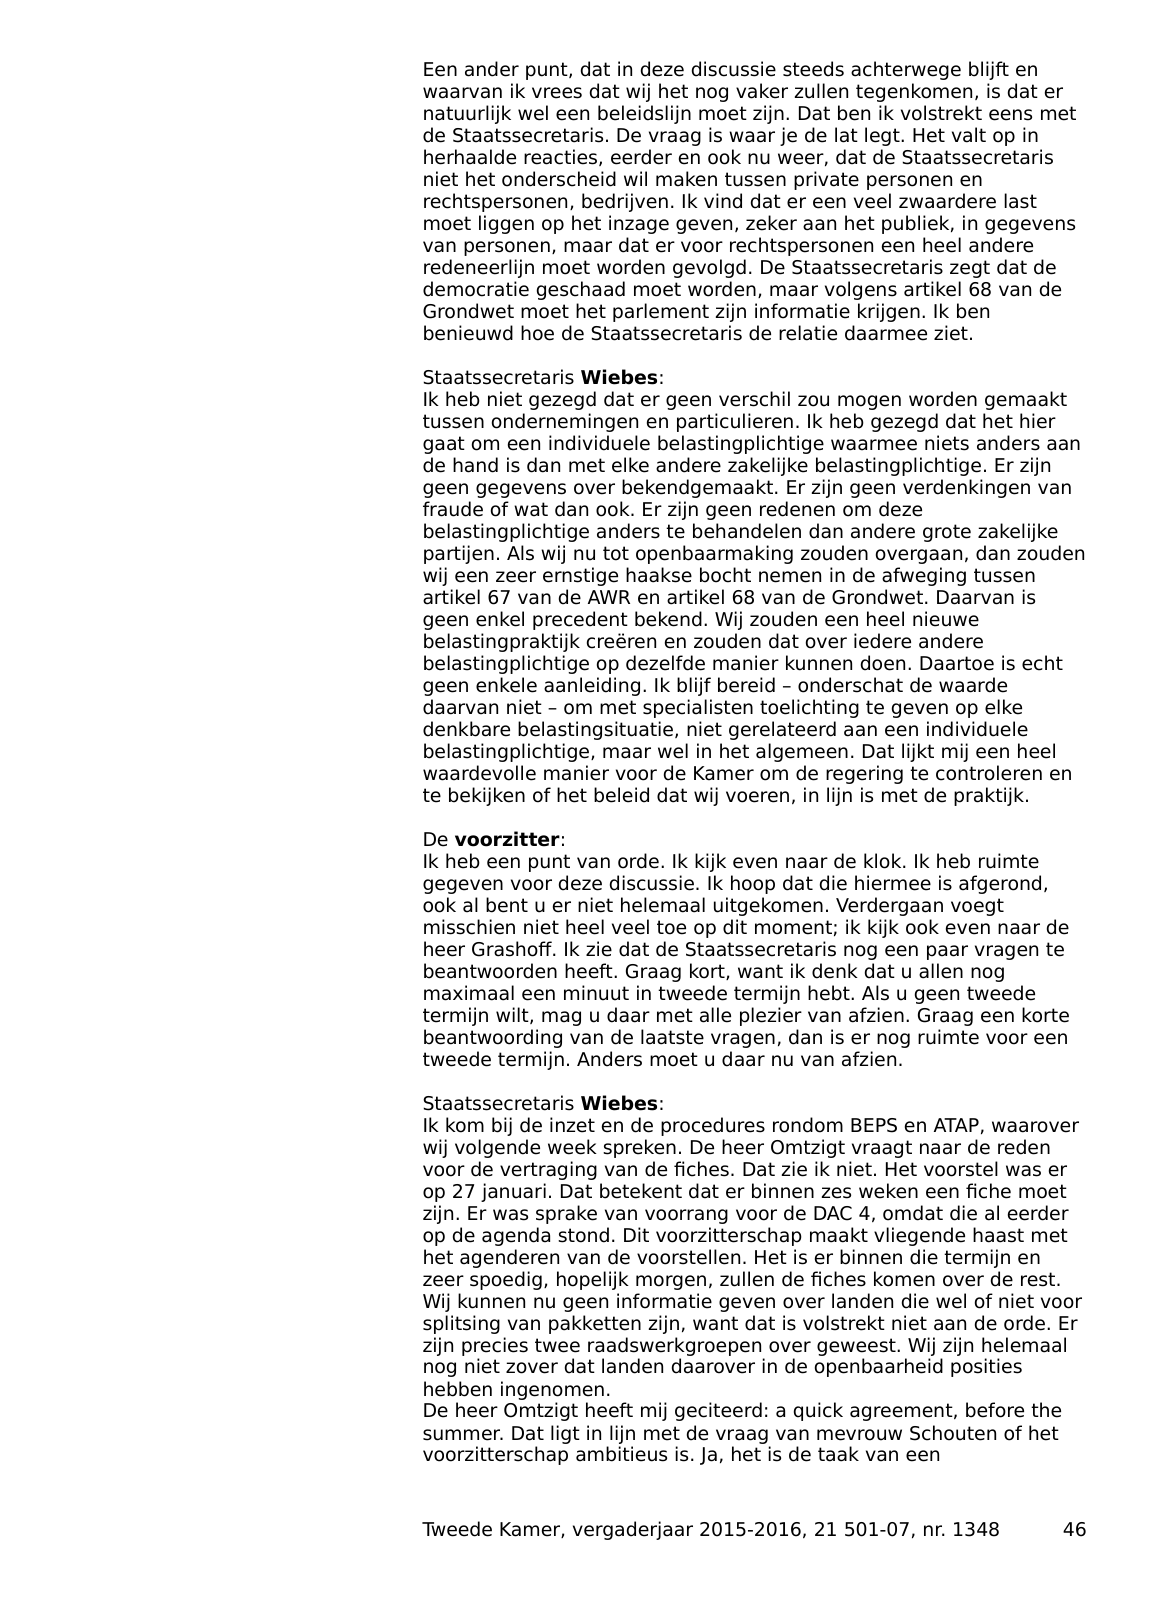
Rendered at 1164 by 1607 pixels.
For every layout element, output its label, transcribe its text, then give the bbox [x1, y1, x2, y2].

text De heer Omtzigt heeft mij geciteerd: a quick agreement, before the summer. Dat ligt in lijn met de vraag van mevrouw Schouten of het voorzitterschap ambitieus is. Ja, het is de taak van een [422, 1400, 1087, 1466]
text Staatssecretaris Wiebes: [422, 1093, 1087, 1115]
text Een ander punt, dat in deze discussie steeds achterwege blijft en waarvan ik vrees dat wij het nog vaker zullen tegenkomen, is dat er natuurlijk wel een beleidslijn moet zijn. Dat ben ik volstrekt eens met de Staatssecretaris. De vraag is waar je de lat legt. Het valt op in herhaalde reacties, eerder en ook nu weer, dat de Staatssecretaris niet het onderscheid wil maken tussen private personen en rechtspersonen, bedrijven. Ik vind dat er een veel zwaardere last moet liggen op het inzage geven, zeker aan het publiek, in gegevens van personen, maar dat er voor rechtspersonen een heel andere redeneerlijn moet worden gevolgd. De Staatssecretaris zegt dat de democratie geschaad moet worden, maar volgens artikel 68 van de Grondwet moet het parlement zijn informatie krijgen. Ik ben benieuwd hoe de Staatssecretaris de relatie daarmee ziet. [422, 59, 1087, 345]
text Ik kom bij de inzet en de procedures rondom BEPS en ATAP, waarover wij volgende week spreken. De heer Omtzigt vraagt naar de reden voor de vertraging van de fiches. Dat zie ik niet. Het voorstel was er op 27 januari. Dat betekent dat er binnen zes weken een fiche moet zijn. Er was sprake van voorrang voor de DAC 4, omdat die al eerder op de agenda stond. Dit voorzitterschap maakt vliegende haast met het agenderen van de voorstellen. Het is er binnen die termijn en zeer spoedig, hopelijk morgen, zullen de fiches komen over de rest. Wij kunnen nu geen informatie geven over landen die wel of niet voor splitsing van pakketten zijn, want dat is volstrekt niet aan de orde. Er zijn precies twee raadswerkgroepen over geweest. Wij zijn helemaal nog niet zover dat landen daarover in de openbaarheid posities hebben ingenomen. [422, 1115, 1087, 1400]
text De voorzitter: [422, 829, 1087, 851]
text Ik heb niet gezegd dat er geen verschil zou mogen worden gemaakt tussen ondernemingen en particulieren. Ik heb gezegd dat het hier gaat om een individuele belastingplichtige waarmee niets anders aan de hand is dan met elke andere zakelijke belastingplichtige. Er zijn geen gegevens over bekendgemaakt. Er zijn geen verdenkingen van fraude of wat dan ook. Er zijn geen redenen om deze belastingplichtige anders te behandelen dan andere grote zakelijke partijen. Als wij nu tot openbaarmaking zouden overgaan, dan zouden wij een zeer ernstige haakse bocht nemen in de afweging tussen artikel 67 van de AWR en artikel 68 van de Grondwet. Daarvan is geen enkel precedent bekend. Wij zouden een heel nieuwe belastingpraktijk creëren en zouden dat over iedere andere belastingplichtige op dezelfde manier kunnen doen. Daartoe is echt geen enkele aanleiding. Ik blijf bereid – onderschat de waarde daarvan niet – om met specialisten toelichting te geven op elke denkbare belastingsituatie, niet gerelateerd aan een individuele belastingplichtige, maar wel in het algemeen. Dat lijkt mij een heel waardevolle manier voor de Kamer om de regering te controleren en te bekijken of het beleid dat wij voeren, in lijn is met de praktijk. [422, 389, 1087, 807]
text Staatssecretaris Wiebes: [422, 367, 1087, 389]
text Ik heb een punt van orde. Ik kijk even naar de klok. Ik heb ruimte gegeven voor deze discussie. Ik hoop dat die hiermee is afgerond, ook al bent u er niet helemaal uitgekomen. Verdergaan voegt misschien niet heel veel toe op dit moment; ik kijk ook even naar de heer Grashoff. Ik zie dat de Staatssecretaris nog een paar vragen te beantwoorden heeft. Graag kort, want ik denk dat u allen nog maximaal een minuut in tweede termijn hebt. Als u geen tweede termijn wilt, mag u daar met alle plezier van afzien. Graag een korte beantwoording van de laatste vragen, dan is er nog ruimte voor een tweede termijn. Anders moet u daar nu van afzien. [422, 851, 1087, 1071]
